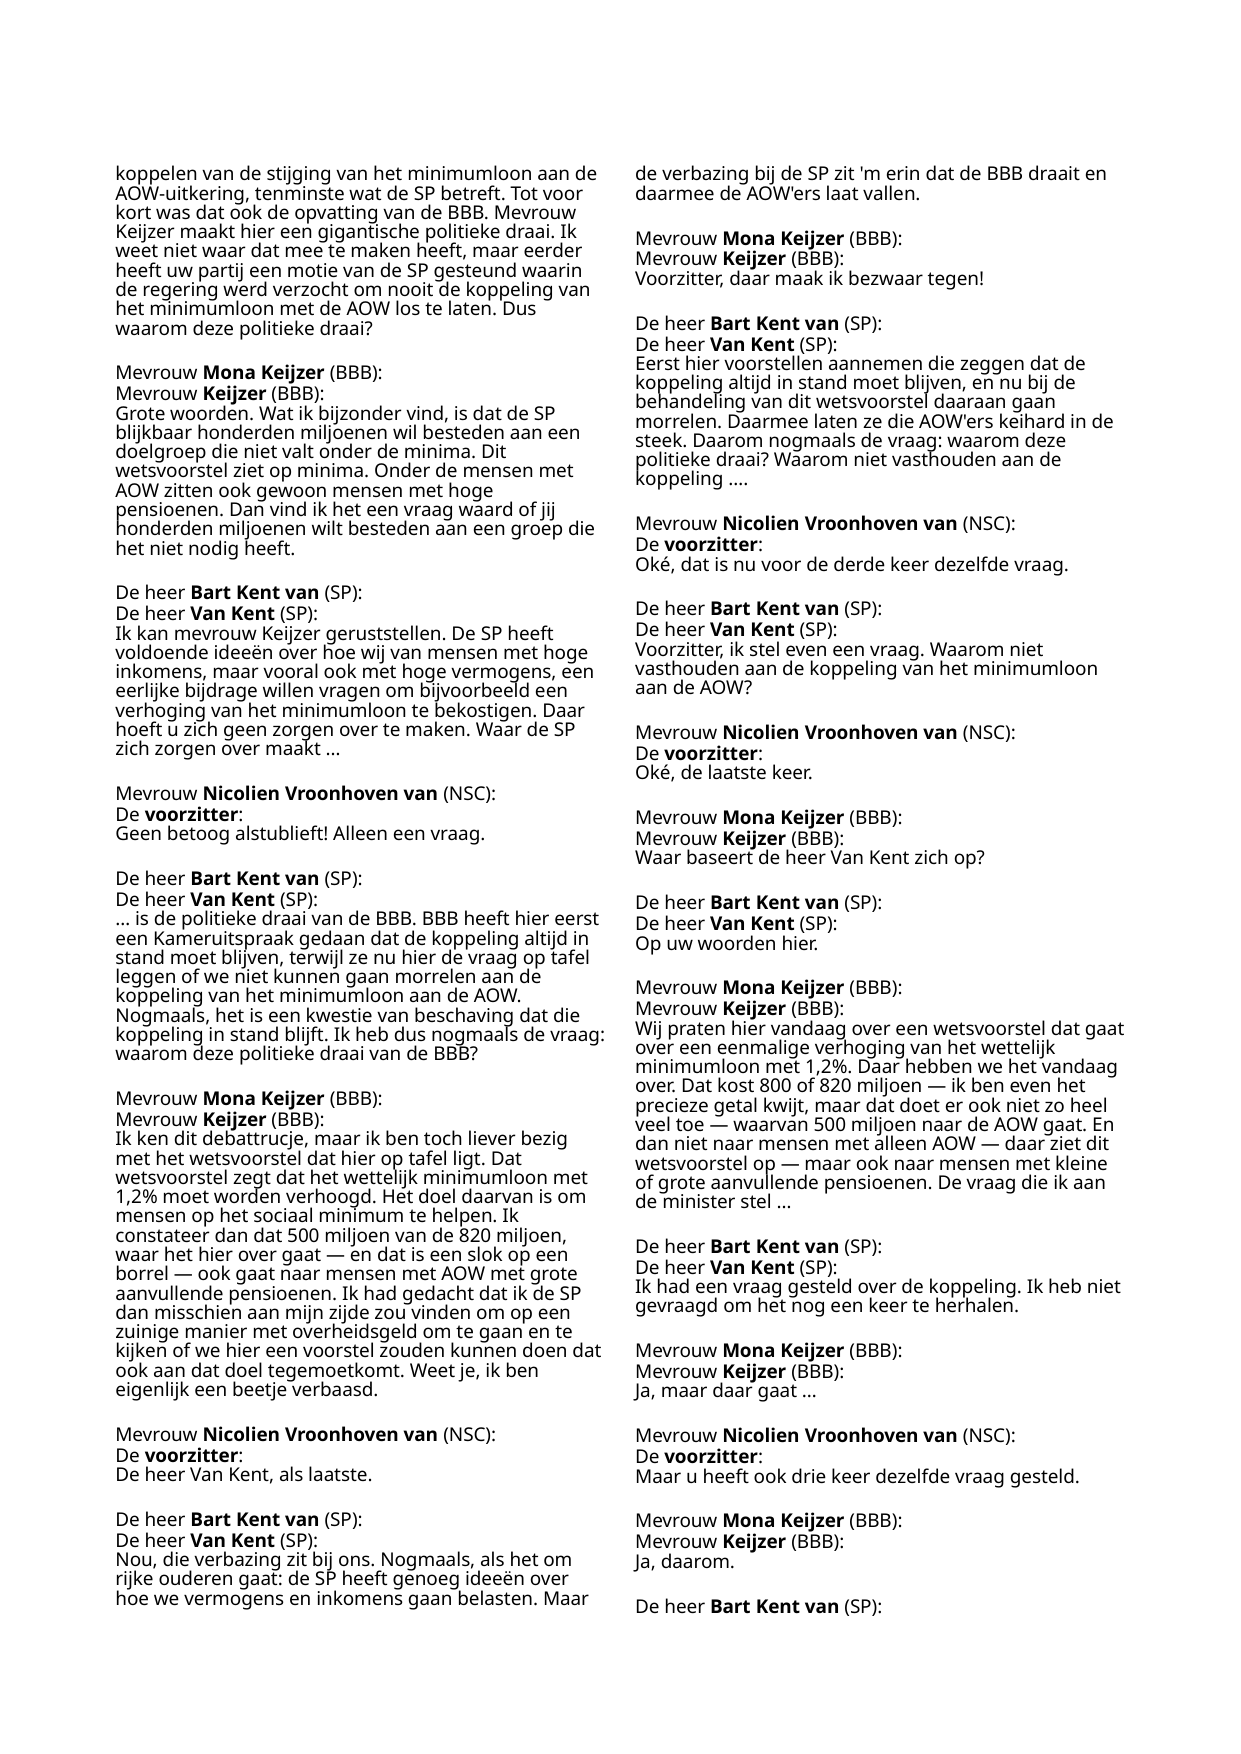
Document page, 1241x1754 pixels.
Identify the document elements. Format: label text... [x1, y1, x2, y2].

text Eerst hier voorstellen aannemen die zeggen dat de koppeling altijd in stand moet blijven, en nu bij de behandeling van dit wetsvoorstel daaraan gaan morrelen. Daarmee laten ze die AOW'ers keihard in de steek. Daarom nogmaals de vraag: waarom deze politieke draai? Waarom niet vasthouden aan de koppeling …. [635, 355, 1125, 490]
text Geen betoog alstublieft! Alleen een vraag. [115, 825, 605, 844]
text Mevrouw Mona Keijzer (BBB): [635, 1337, 1125, 1363]
text De voorzitter: [635, 536, 1125, 556]
text Ik ken dit debattrucje, maar ik ben toch liever bezig met het wetsvoorstel dat hier op tafel ligt. Dat wetsvoorstel zegt dat het wettelijk minimumloon met 1,2% moet worden verhoogd. Het doel daarvan is om mensen op het sociaal minimum te helpen. Ik constateer dan dat 500 miljoen van de 820 miljoen, waar het hier over gaat — en dat is een slok op een borrel — ook gaat naar mensen met AOW met grote aanvullende pensioenen. Ik had gedacht dat ik de SP dan misschien aan mijn zijde zou vinden om op een zuinige manier met overheidsgeld om te gaan en te kijken of we hier een voorstel zouden kunnen doen dat ook aan dat doel tegemoetkomt. Weet je, ik ben eigenlijk een beetje verbaasd. [115, 1130, 605, 1400]
text Oké, dat is nu voor de derde keer dezelfde vraag. [635, 556, 1125, 575]
text Mevrouw Mona Keijzer (BBB): [635, 974, 1125, 1000]
text Mevrouw Keijzer (BBB): [635, 1533, 1125, 1553]
text De heer Bart Kent van (SP): [635, 1593, 1125, 1618]
text De heer Van Kent (SP): [635, 336, 1125, 355]
text De heer Bart Kent van (SP): [115, 865, 605, 891]
text De heer Bart Kent van (SP): [635, 596, 1125, 621]
text De voorzitter: [115, 806, 605, 825]
text De voorzitter: [635, 745, 1125, 764]
text Mevrouw Nicolien Vroonhoven van (NSC): [115, 1421, 605, 1447]
text Nou, die verbazing zit bij ons. Nogmaals, als het om rijke ouderen gaat: de SP heeft genoeg ideeën over hoe we vermogens en inkomens gaan belasten. Maar [115, 1551, 605, 1609]
text Mevrouw Keijzer (BBB): [115, 1111, 605, 1130]
text Op uw woorden hier. [635, 934, 1125, 954]
text koppelen van de stijging van het minimumloon aan de AOW-uitkering, tenminste wat de SP betreft. Tot voor kort was dat ook de opvatting van de BBB. Mevrouw Keijzer maakt hier een gigantische politieke draai. Ik weet niet waar dat mee te maken heeft, maar eerder heeft uw partij een motie van de SP gesteund waarin de regering werd verzocht om nooit de koppeling van het minimumloon met de AOW los te laten. Dus waarom deze politieke draai? [115, 165, 605, 339]
text … is de politieke draai van de BBB. BBB heeft hier eerst een Kameruitspraak gedaan dat de koppeling altijd in stand moet blijven, terwijl ze nu hier de vraag op tafel leggen of we niet kunnen gaan morrelen aan de koppeling van het minimumloon aan de AOW. Nogmaals, het is een kwestie van beschaving dat die koppeling in stand blijft. Ik heb dus nogmaals de vraag: waarom deze politieke draai van de BBB? [115, 910, 605, 1064]
text Mevrouw Keijzer (BBB): [635, 1363, 1125, 1382]
text Mevrouw Keijzer (BBB): [635, 250, 1125, 270]
text De heer Bart Kent van (SP): [635, 310, 1125, 336]
text Voorzitter, ik stel even een vraag. Waarom niet vasthouden aan de koppeling van het minimumloon aan de AOW? [635, 641, 1125, 698]
text Grote woorden. Wat ik bijzonder vind, is dat de SP blijkbaar honderden miljoenen wil besteden aan een doelgroep die niet valt onder de minima. Dit wetsvoorstel ziet op minima. Onder de mensen met AOW zitten ook gewoon mensen met hoge pensioenen. Dan vind ik het een vraag waard of jij honderden miljoenen wilt besteden aan een groep die het niet nodig heeft. [115, 404, 605, 559]
text Ja, maar daar gaat … [635, 1382, 1125, 1402]
text Mevrouw Nicolien Vroonhoven van (NSC): [115, 780, 605, 806]
text Ik kan mevrouw Keijzer geruststellen. De SP heeft voldoende ideeën over hoe wij van mensen met hoge inkomens, maar vooral ook met hoge vermogens, een eerlijke bijdrage willen vragen om bijvoorbeeld een verhoging van het minimumloon te bekostigen. Daar hoeft u zich geen zorgen over te maken. Waar de SP zich zorgen over maakt … [115, 624, 605, 759]
text Waar baseert de heer Van Kent zich op? [635, 849, 1125, 869]
text De voorzitter: [115, 1447, 605, 1466]
text De heer Van Kent (SP): [115, 605, 605, 624]
text Mevrouw Mona Keijzer (BBB): [635, 1508, 1125, 1533]
text Oké, de laatste keer. [635, 764, 1125, 783]
text Mevrouw Keijzer (BBB): [115, 385, 605, 404]
text Ja, daarom. [635, 1553, 1125, 1572]
text Mevrouw Nicolien Vroonhoven van (NSC): [635, 511, 1125, 536]
text Mevrouw Nicolien Vroonhoven van (NSC): [635, 1423, 1125, 1448]
text Mevrouw Mona Keijzer (BBB): [635, 804, 1125, 830]
text Mevrouw Keijzer (BBB): [635, 1000, 1125, 1019]
text De heer Bart Kent van (SP): [635, 889, 1125, 915]
text De heer Van Kent (SP): [115, 891, 605, 910]
text Mevrouw Mona Keijzer (BBB): [115, 359, 605, 385]
text De heer Van Kent (SP): [635, 915, 1125, 934]
text Wij praten hier vandaag over een wetsvoorstel dat gaat over een eenmalige verhoging van het wettelijk minimumloon met 1,2%. Daar hebben we het vandaag over. Dat kost 800 of 820 miljoen — ik ben even het precieze getal kwijt, maar dat doet er ook niet zo heel veel toe — waarvan 500 miljoen naar de AOW gaat. En dan niet naar mensen met alleen AOW — daar ziet dit wetsvoorstel op — maar ook naar mensen met kleine of grote aanvullende pensioenen. De vraag die ik aan de minister stel … [635, 1019, 1125, 1212]
text De heer Van Kent (SP): [115, 1532, 605, 1551]
text Mevrouw Keijzer (BBB): [635, 830, 1125, 849]
text Mevrouw Mona Keijzer (BBB): [115, 1085, 605, 1111]
text Maar u heeft ook drie keer dezelfde vraag gesteld. [635, 1468, 1125, 1487]
text De heer Bart Kent van (SP): [635, 1233, 1125, 1259]
text De voorzitter: [635, 1448, 1125, 1468]
text De heer Bart Kent van (SP): [115, 1506, 605, 1532]
text De heer Van Kent (SP): [635, 1259, 1125, 1278]
text De heer Bart Kent van (SP): [115, 579, 605, 605]
text De heer Van Kent (SP): [635, 621, 1125, 641]
text Ik had een vraag gesteld over de koppeling. Ik heb niet gevraagd om het nog een keer te herhalen. [635, 1278, 1125, 1317]
text Voorzitter, daar maak ik bezwaar tegen! [635, 270, 1125, 289]
text De heer Van Kent, als laatste. [115, 1466, 605, 1485]
text Mevrouw Nicolien Vroonhoven van (NSC): [635, 719, 1125, 745]
text de verbazing bij de SP zit 'm erin dat de BBB draait en daarmee de AOW'ers laat vallen. [635, 165, 1125, 204]
text Mevrouw Mona Keijzer (BBB): [635, 225, 1125, 250]
